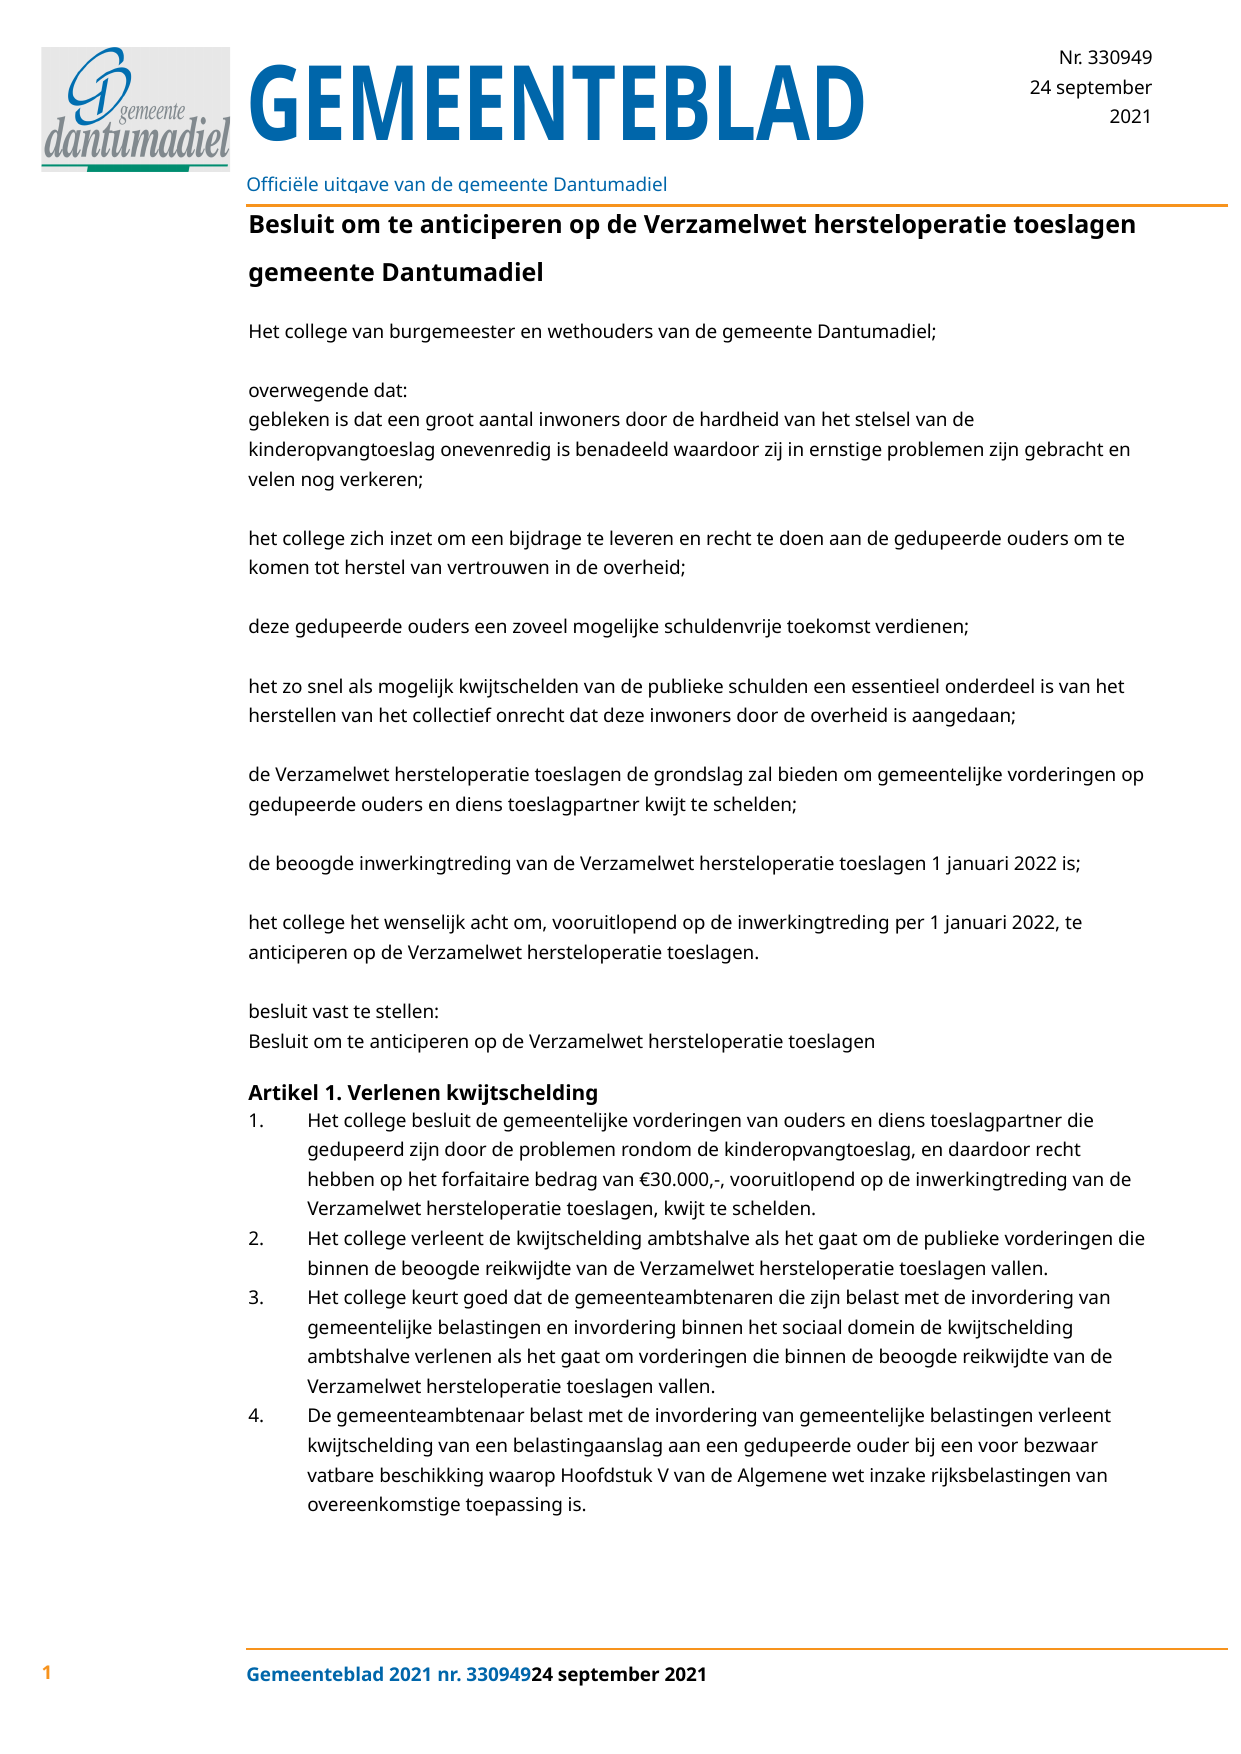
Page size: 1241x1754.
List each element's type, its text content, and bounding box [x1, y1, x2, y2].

list De gemeenteambtenaar belast met de invordering van gemeentelijke belastingen verleent kwijtschelding van een belastingaanslag aan een gedupeerde ouder bij een voor bezwaar vatbare beschikking waarop Hoofdstuk V van de Algemene wet inzake rijksbelastingen van overeenkomstige toepassing is. [248, 1403, 1152, 1517]
picture [41, 47, 231, 172]
text Besluit om te anticiperen op de Verzamelwet hersteloperatie toeslagen gemeente Dantumadiel [248, 207, 1152, 288]
text Artikel 1. Verlenen kwijtschelding [248, 1078, 1152, 1107]
text de Verzamelwet hersteloperatie toeslagen de grondslag zal bieden om gemeentelijke vorderingen op gedupeerde ouders en diens toeslagpartner kwijt te schelden; [248, 762, 1152, 817]
list Het college keurt goed dat de gemeenteambtenaren die zijn belast met de invordering van gemeentelijke belastingen en invordering binnen het sociaal domein de kwijtschelding ambtshalve verlenen als het gaat om vorderingen die binnen de beoogde reikwijdte van de Verzamelwet hersteloperatie toeslagen vallen. [248, 1284, 1152, 1399]
text het zo snel als mogelijk kwijtschelden van de publieke schulden een essentieel onderdeel is van het herstellen van het collectief onrecht dat deze inwoners door de overheid is aangedaan; [248, 673, 1152, 728]
text het college het wenselijk acht om, vooruitlopend op de inwerkingtreding per 1 januari 2022, te anticiperen op de Verzamelwet hersteloperatie toeslagen. [248, 909, 1152, 965]
text deze gedupeerde ouders een zoveel mogelijke schuldenvrije toekomst verdienen; [248, 614, 1152, 639]
text besluit vast te stellen: [248, 998, 1152, 1024]
text Het college van burgemeester en wethouders van de gemeente Dantumadiel; [248, 318, 1152, 344]
text gebleken is dat een groot aantal inwoners door de hardheid van het stelsel van de kinderopvangtoeslag onevenredig is benadeeld waardoor zij in ernstige problemen zijn gebracht en velen nog verkeren; [248, 407, 1152, 492]
text Besluit om te anticiperen op de Verzamelwet hersteloperatie toeslagen [248, 1028, 1152, 1054]
list Het college verleent de kwijtschelding ambtshalve als het gaat om de publieke vorderingen die binnen de beoogde reikwijdte van de Verzamelwet hersteloperatie toeslagen vallen. [248, 1225, 1152, 1280]
text de beoogde inwerkingtreding van de Verzamelwet hersteloperatie toeslagen 1 januari 2022 is; [248, 850, 1152, 876]
text het college zich inzet om een bijdrage te leveren en recht te doen aan de gedupeerde ouders om te komen tot herstel van vertrouwen in de overheid; [248, 525, 1152, 580]
list Het college besluit de gemeentelijke vorderingen van ouders en diens toeslagpartner die gedupeerd zijn door de problemen rondom de kinderopvangtoeslag, en daardoor recht hebben op het forfaitaire bedrag van €30.000,-, vooruitlopend op de inwerkingtreding van de Verzamelwet hersteloperatie toeslagen, kwijt te schelden. [248, 1107, 1152, 1221]
text overwegende dat: [248, 377, 1152, 403]
